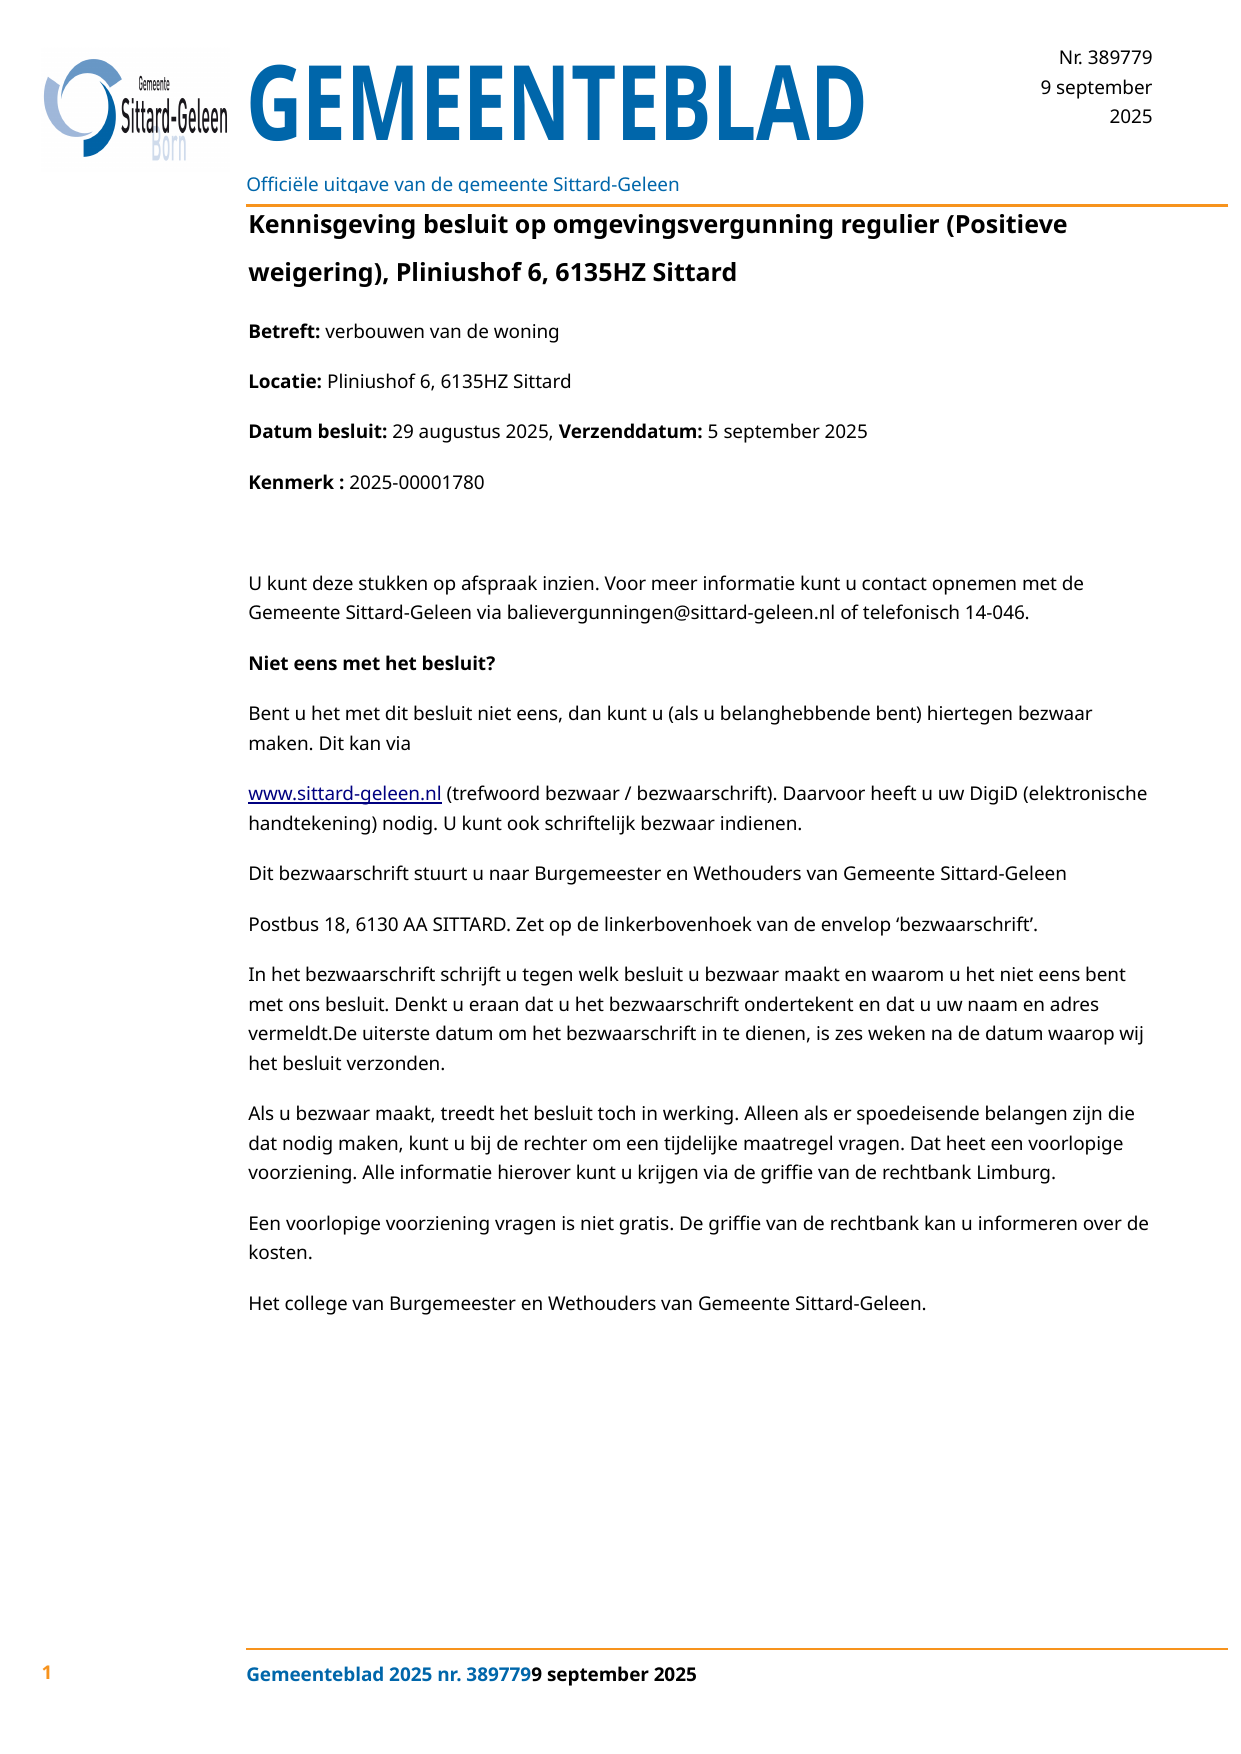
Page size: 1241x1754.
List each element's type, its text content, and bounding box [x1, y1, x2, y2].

text In het bezwaarschrift schrijft u tegen welk besluit u bezwaar maakt en waarom u het niet eens bent met ons besluit. Denkt u eraan dat u het bezwaarschrift ondertekent en dat u uw naam en adres vermeldt.De uiterste datum om het bezwaarschrift in te dienen, is zes weken na de datum waarop wij het besluit verzonden. [248, 961, 1152, 1076]
text Dit bezwaarschrift stuurt u naar Burgemeester en Wethouders van Gemeente Sittard-Geleen [248, 860, 1152, 886]
text Bent u het met dit besluit niet eens, dan kunt u (als u belanghebbende bent) hiertegen bezwaar maken. Dit kan via [248, 700, 1152, 756]
text U kunt deze stukken op afspraak inzien. Voor meer informatie kunt u contact opnemen met de Gemeente Sittard-Geleen via balievergunningen@sittard-geleen.nl of telefonisch 14-046. [248, 570, 1152, 625]
text Betreft: verbouwen van de woning [248, 318, 1152, 344]
text Kennisgeving besluit op omgevingsvergunning regulier (Positieve weigering), Pliniushof 6, 6135HZ Sittard [248, 207, 1152, 288]
text Locatie: Pliniushof 6, 6135HZ Sittard [248, 368, 1152, 394]
text Een voorlopige voorziening vragen is niet gratis. De griffie van de rechtbank kan u informeren over de kosten. [248, 1210, 1152, 1265]
text Niet eens met het besluit? [248, 650, 1152, 676]
text Datum besluit: 29 augustus 2025, Verzenddatum: 5 september 2025 [248, 419, 1152, 444]
text Het college van Burgemeester en Wethouders van Gemeente Sittard-Geleen. [248, 1290, 1152, 1316]
text Kenmerk : 2025-00001780 [248, 469, 1152, 495]
text www.sittard-geleen.nl (trefwoord bezwaar / bezwaarschrift). Daarvoor heeft u uw DigiD (elektronische handtekening) nodig. U kunt ook schriftelijk bezwaar indienen. [248, 780, 1152, 836]
text Postbus 18, 6130 AA SITTARD. Zet op de linkerbovenhoek van de envelop ‘bezwaarschrift’. [248, 911, 1152, 937]
picture [41, 47, 231, 172]
text Als u bezwaar maakt, treedt het besluit toch in werking. Alleen als er spoedeisende belangen zijn die dat nodig maken, kunt u bij de rechter om een tijdelijke maatregel vragen. Dat heet een voorlopige voorziening. Alle informatie hierover kunt u krijgen via de griffie van de rechtbank Limburg. [248, 1100, 1152, 1185]
